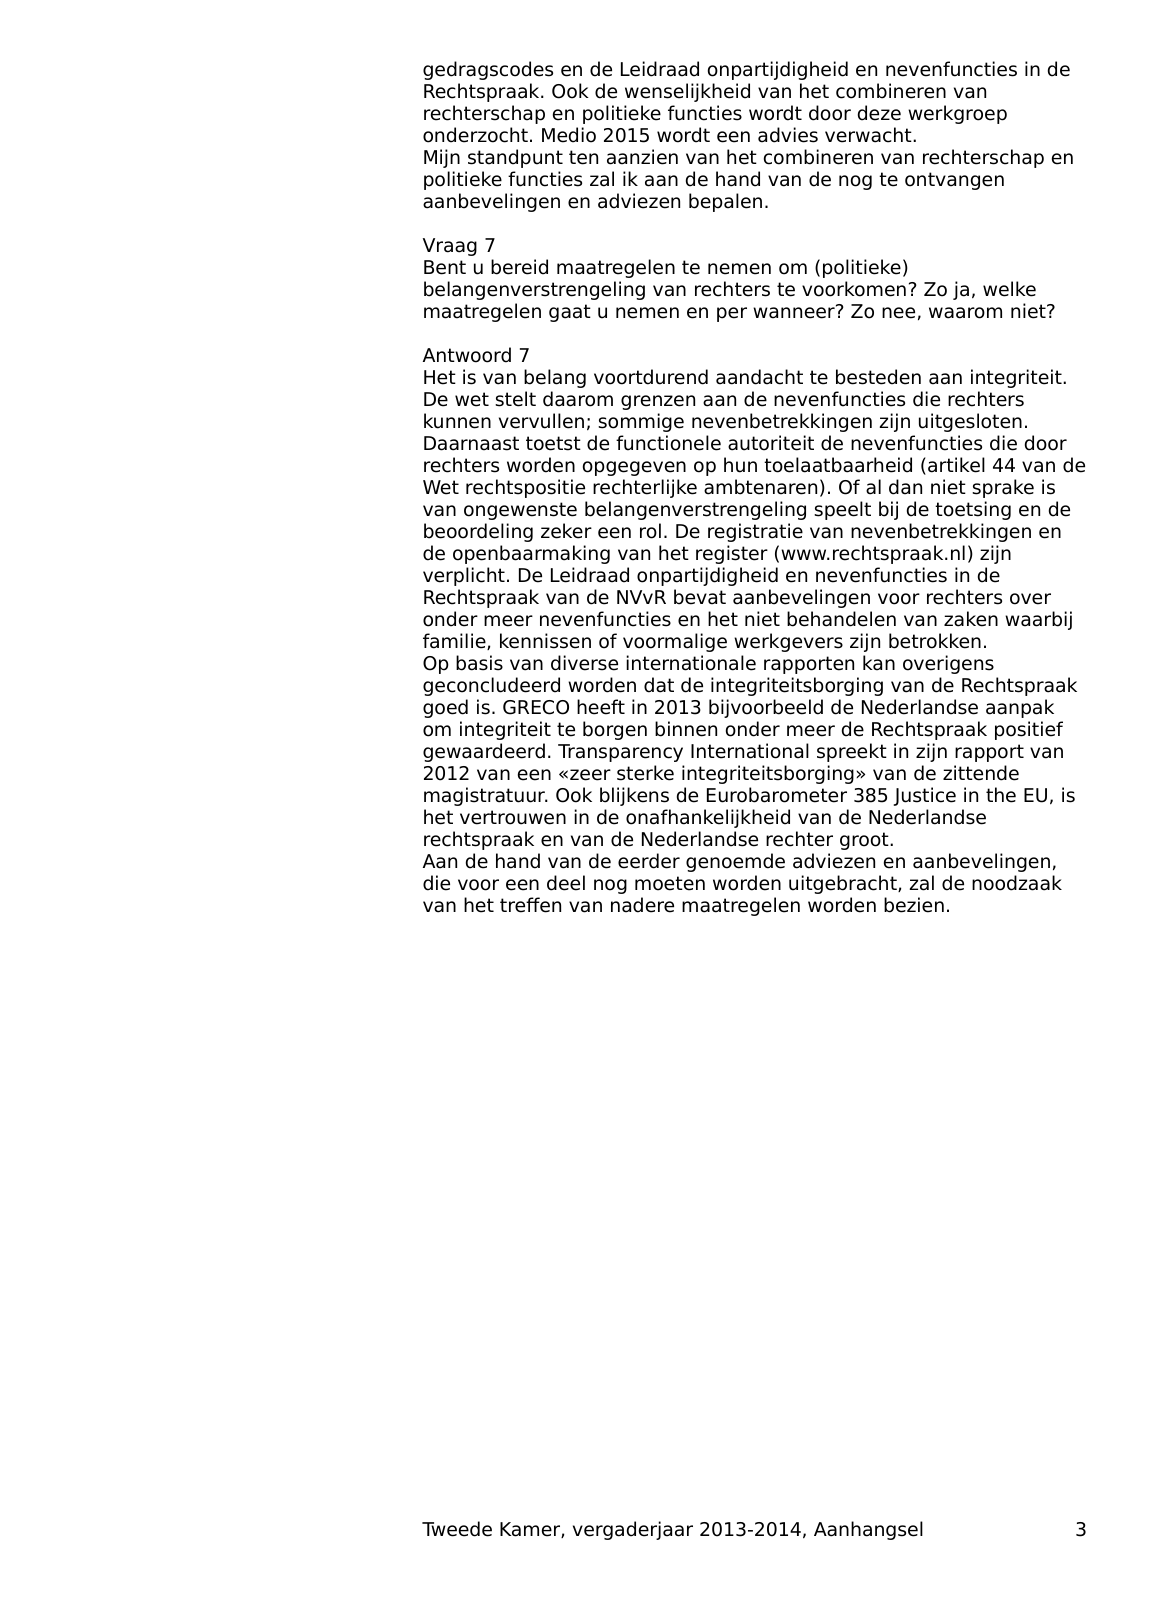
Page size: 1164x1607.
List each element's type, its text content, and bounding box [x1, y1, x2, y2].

text Aan de hand van de eerder genoemde adviezen en aanbevelingen, die voor een deel nog moeten worden uitgebracht, zal de noodzaak van het treffen van nadere maatregelen worden bezien. [422, 851, 1087, 917]
text gedragscodes en de Leidraad onpartijdigheid en nevenfuncties in de Rechtspraak. Ook de wenselijkheid van het combineren van rechterschap en politieke functies wordt door deze werkgroep onderzocht. Medio 2015 wordt een advies verwacht. [422, 59, 1087, 147]
text Vraag 7 [422, 235, 1087, 257]
text Mijn standpunt ten aanzien van het combineren van rechterschap en politieke functies zal ik aan de hand van de nog te ontvangen aanbevelingen en adviezen bepalen. [422, 147, 1087, 213]
text Op basis van diverse internationale rapporten kan overigens geconcludeerd worden dat de integriteitsborging van de Rechtspraak goed is. GRECO heeft in 2013 bijvoorbeeld de Nederlandse aanpak om integriteit te borgen binnen onder meer de Rechtspraak positief gewaardeerd. Transparency International spreekt in zijn rapport van 2012 van een «zeer sterke integriteitsborging» van de zittende magistratuur. Ook blijkens de Eurobarometer 385 Justice in the EU, is het vertrouwen in de onafhankelijkheid van de Nederlandse rechtspraak en van de Nederlandse rechter groot. [422, 653, 1087, 851]
text Het is van belang voortdurend aandacht te besteden aan integriteit. De wet stelt daarom grenzen aan de nevenfuncties die rechters kunnen vervullen; sommige nevenbetrekkingen zijn uitgesloten. Daarnaast toetst de functionele autoriteit de nevenfuncties die door rechters worden opgegeven op hun toelaatbaarheid (artikel 44 van de Wet rechtspositie rechterlijke ambtenaren). Of al dan niet sprake is van ongewenste belangenverstrengeling speelt bij de toetsing en de beoordeling zeker een rol. De registratie van nevenbetrekkingen en de openbaarmaking van het register (www.rechtspraak.nl) zijn verplicht. De Leidraad onpartijdigheid en nevenfuncties in de Rechtspraak van de NVvR bevat aanbevelingen voor rechters over onder meer nevenfuncties en het niet behandelen van zaken waarbij familie, kennissen of voormalige werkgevers zijn betrokken. [422, 367, 1087, 653]
text Antwoord 7 [422, 345, 1087, 367]
text Bent u bereid maatregelen te nemen om (politieke) belangenverstrengeling van rechters te voorkomen? Zo ja, welke maatregelen gaat u nemen en per wanneer? Zo nee, waarom niet? [422, 257, 1087, 323]
